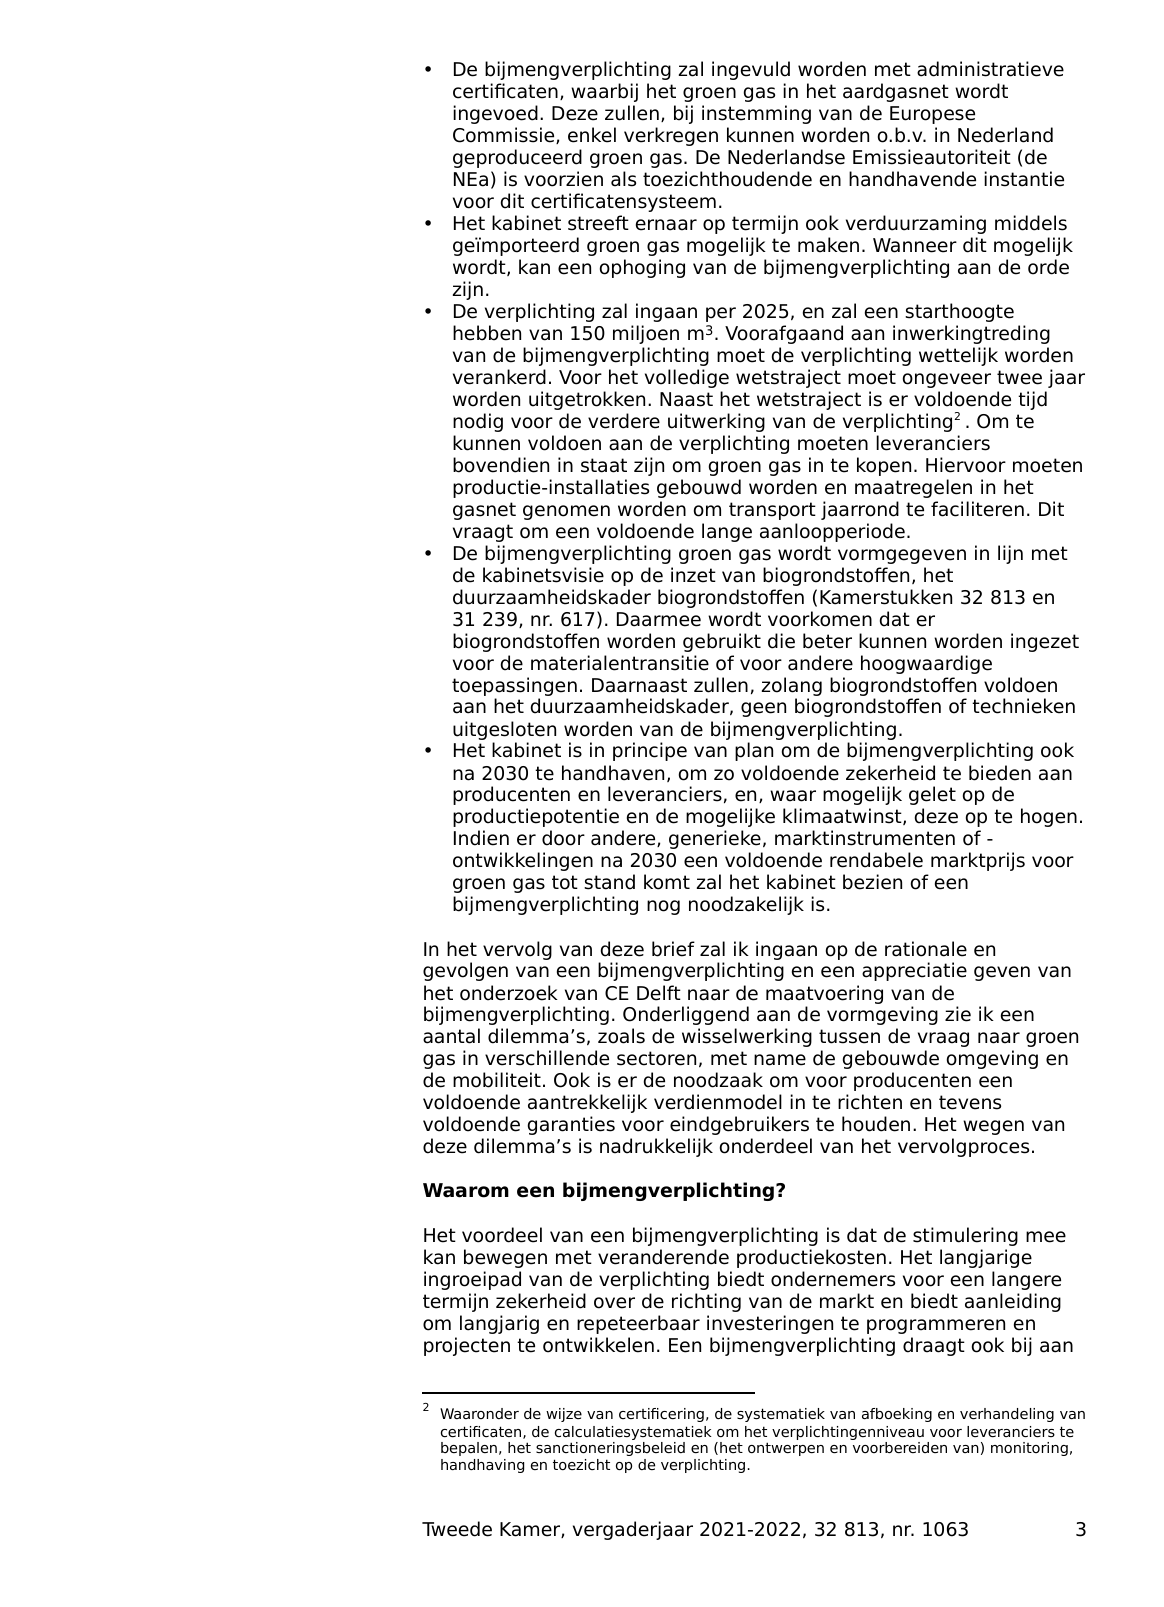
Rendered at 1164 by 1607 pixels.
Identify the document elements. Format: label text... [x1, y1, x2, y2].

text • De bijmengverplichting groen gas wordt vormgegeven in lijn met de kabinetsvisie op de inzet van biogrondstoffen, het duurzaamheidskader biogrondstoffen (Kamerstukken 32 813 en 31 239, nr. 617). Daarmee wordt voorkomen dat er biogrondstoffen worden gebruikt die beter kunnen worden ingezet voor de materialentransitie of voor andere hoogwaardige toepassingen. Daarnaast zullen, zolang biogrondstoffen voldoen aan het duurzaamheidskader, geen biogrondstoffen of technieken uitgesloten worden van de bijmengverplichting. [422, 543, 1087, 740]
text Waaronder de wijze van certificering, de systematiek van afboeking en verhandeling van certificaten, de calculatiesystematiek om het verplichtingenniveau voor leveranciers te bepalen, het sanctioneringsbeleid en (het ontwerpen en voorbereiden van) monitoring, handhaving en toezicht op de verplichting. [422, 1402, 1087, 1474]
subtitle Waarom een bijmengverplichting? [422, 1180, 1087, 1202]
text In het vervolg van deze brief zal ik ingaan op de rationale en gevolgen van een bijmengverplichting en een appreciatie geven van het onderzoek van CE Delft naar de maatvoering van de bijmengverplichting. Onderliggend aan de vormgeving zie ik een aantal dilemma’s, zoals de wisselwerking tussen de vraag naar groen gas in verschillende sectoren, met name de gebouwde omgeving en de mobiliteit. Ook is er de noodzaak om voor producenten een voldoende aantrekkelijk verdienmodel in te richten en tevens voldoende garanties voor eindgebruikers te houden. Het wegen van deze dilemma’s is nadrukkelijk onderdeel van het vervolgproces. [422, 938, 1087, 1158]
text • Het kabinet is in principe van plan om de bijmengverplichting ook na 2030 te handhaven, om zo voldoende zekerheid te bieden aan producenten en leveranciers, en, waar mogelijk gelet op de productiepotentie en de mogelijke klimaatwinst, deze op te hogen. Indien er door andere, generieke, marktinstrumenten of -ontwikkelingen na 2030 een voldoende rendabele marktprijs voor groen gas tot stand komt zal het kabinet bezien of een bijmengverplichting nog noodzakelijk is. [422, 740, 1087, 916]
text • Het kabinet streeft ernaar op termijn ook verduurzaming middels geïmporteerd groen gas mogelijk te maken. Wanneer dit mogelijk wordt, kan een ophoging van de bijmengverplichting aan de orde zijn. [422, 213, 1087, 301]
text • De verplichting zal ingaan per 2025, en zal een starthoogte hebben van 150 miljoen m3. Voorafgaand aan inwerkingtreding van de bijmengverplichting moet de verplichting wettelijk worden verankerd. Voor het volledige wetstraject moet ongeveer twee jaar worden uitgetrokken. Naast het wetstraject is er voldoende tijd nodig voor de verdere uitwerking van de verplichting. Om te kunnen voldoen aan de verplichting moeten leveranciers bovendien in staat zijn om groen gas in te kopen. Hiervoor moeten productie-installaties gebouwd worden en maatregelen in het gasnet genomen worden om transport jaarrond te faciliteren. Dit vraagt om een voldoende lange aanloopperiode. [422, 301, 1087, 543]
text Het voordeel van een bijmengverplichting is dat de stimulering mee kan bewegen met veranderende productiekosten. Het langjarige ingroeipad van de verplichting biedt ondernemers voor een langere termijn zekerheid over de richting van de markt en biedt aanleiding om langjarig en repeteerbaar investeringen te programmeren en projecten te ontwikkelen. Een bijmengverplichting draagt ook bij aan [422, 1224, 1087, 1356]
text • De bijmengverplichting zal ingevuld worden met administratieve certificaten, waarbij het groen gas in het aardgasnet wordt ingevoed. Deze zullen, bij instemming van de Europese Commissie, enkel verkregen kunnen worden o.b.v. in Nederland geproduceerd groen gas. De Nederlandse Emissieautoriteit (de NEa) is voorzien als toezichthoudende en handhavende instantie voor dit certificatensysteem. [422, 59, 1087, 213]
